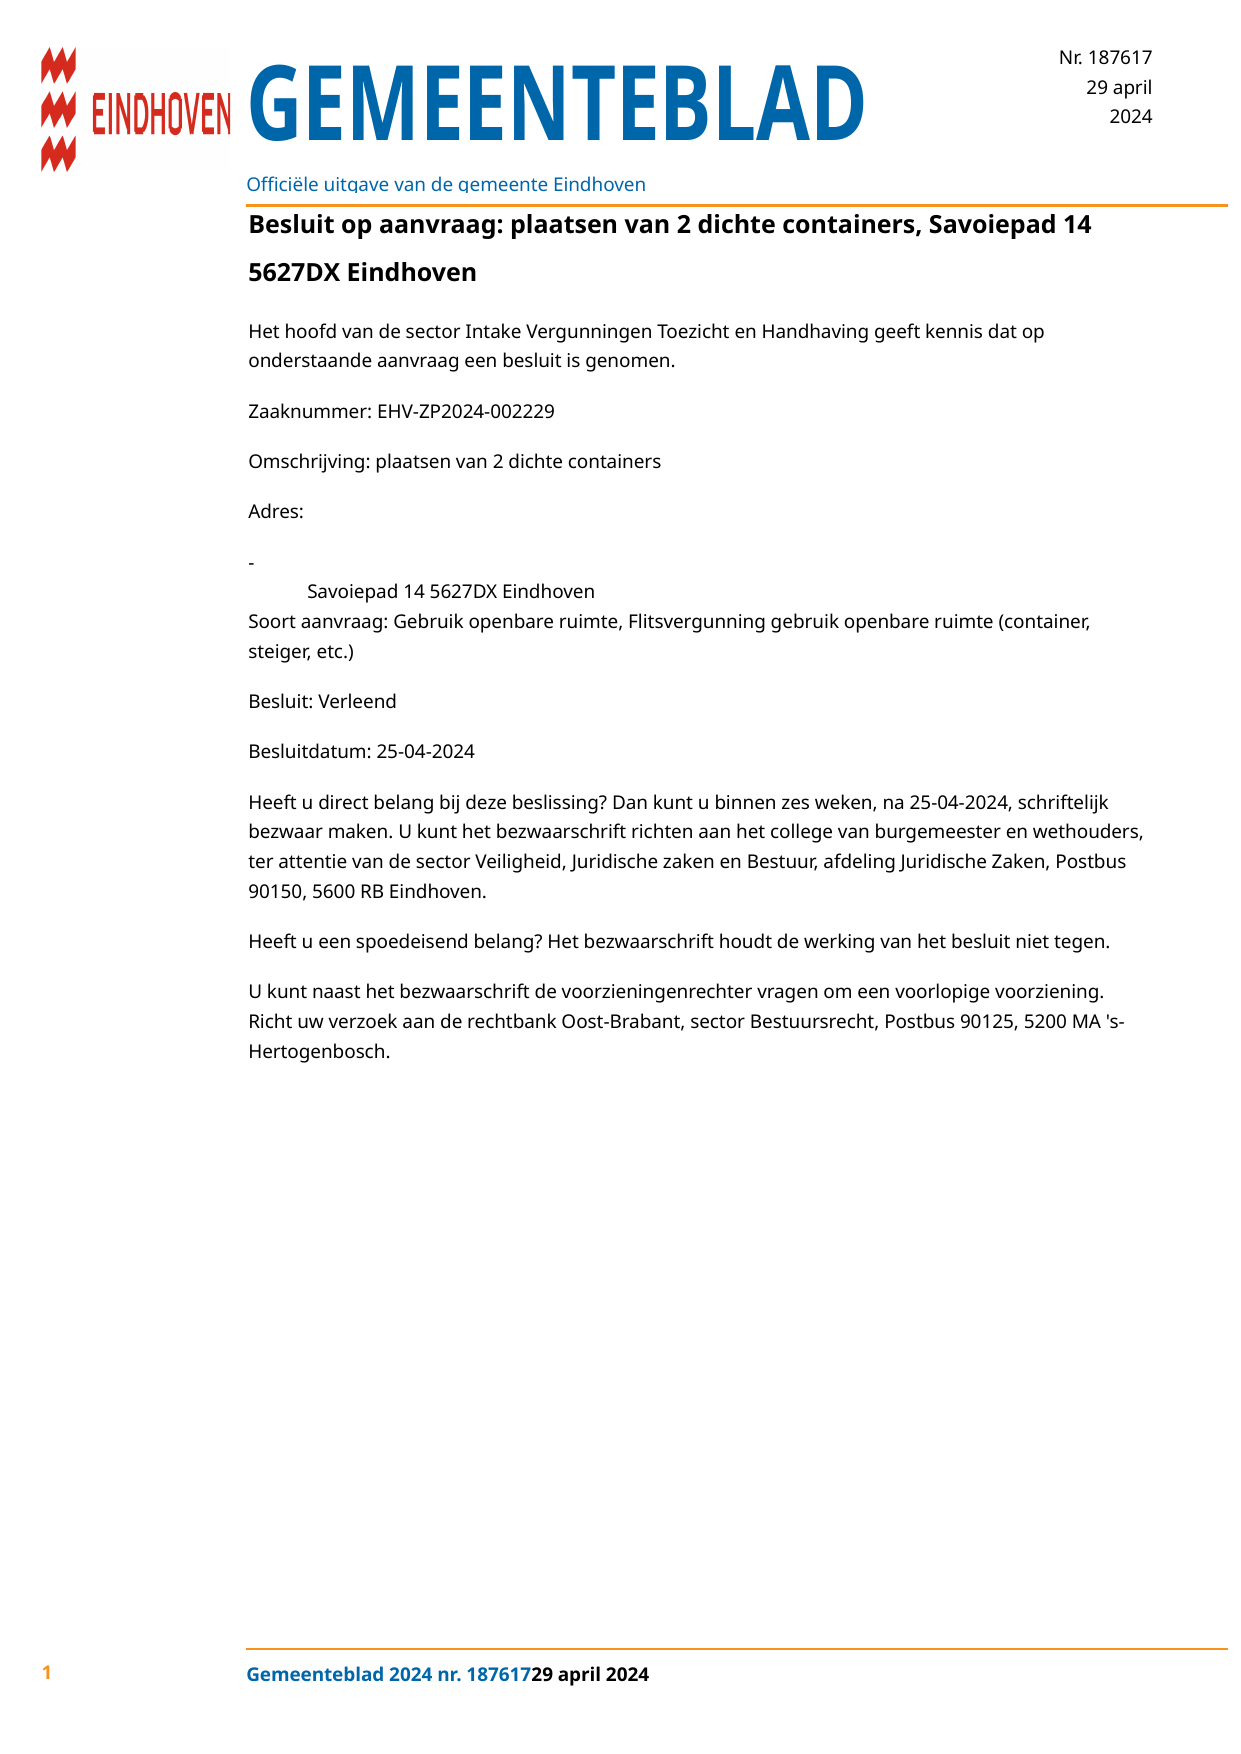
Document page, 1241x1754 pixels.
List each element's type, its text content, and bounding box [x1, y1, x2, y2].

text Besluit op aanvraag: plaatsen van 2 dichte containers, Savoiepad 14 5627DX Eindhoven [248, 207, 1152, 288]
text Omschrijving: plaatsen van 2 dichte containers [248, 448, 1152, 474]
text Heeft u een spoedeisend belang? Het bezwaarschrift houdt de werking van het besluit niet tegen. [248, 928, 1152, 954]
text Besluitdatum: 25-04-2024 [248, 739, 1152, 764]
text Het hoofd van de sector Intake Vergunningen Toezicht en Handhaving geeft kennis dat op onderstaande aanvraag een besluit is genomen. [248, 318, 1152, 373]
text Heeft u direct belang bij deze beslissing? Dan kunt u binnen zes weken, na 25-04-2024, schriftelijk bezwaar maken. U kunt het bezwaarschrift richten aan het college van burgemeester en wethouders, ter attentie van de sector Veiligheid, Juridische zaken en Bestuur, afdeling Juridische Zaken, Postbus 90150, 5600 RB Eindhoven. [248, 789, 1152, 904]
text Besluit: Verleend [248, 688, 1152, 714]
list Savoiepad 14 5627DX Eindhoven [248, 579, 1152, 604]
text Adres: [248, 499, 1152, 524]
text Soort aanvraag: Gebruik openbare ruimte, Flitsvergunning gebruik openbare ruimte (container, steiger, etc.) [248, 608, 1152, 664]
picture [41, 47, 231, 172]
text U kunt naast het bezwaarschrift de voorzieningenrechter vragen om een voorlopige voorziening. Richt uw verzoek aan de rechtbank Oost-Brabant, sector Bestuursrecht, Postbus 90125, 5200 MA 's-Hertogenbosch. [248, 979, 1152, 1064]
text Zaaknummer: EHV-ZP2024-002229 [248, 398, 1152, 424]
